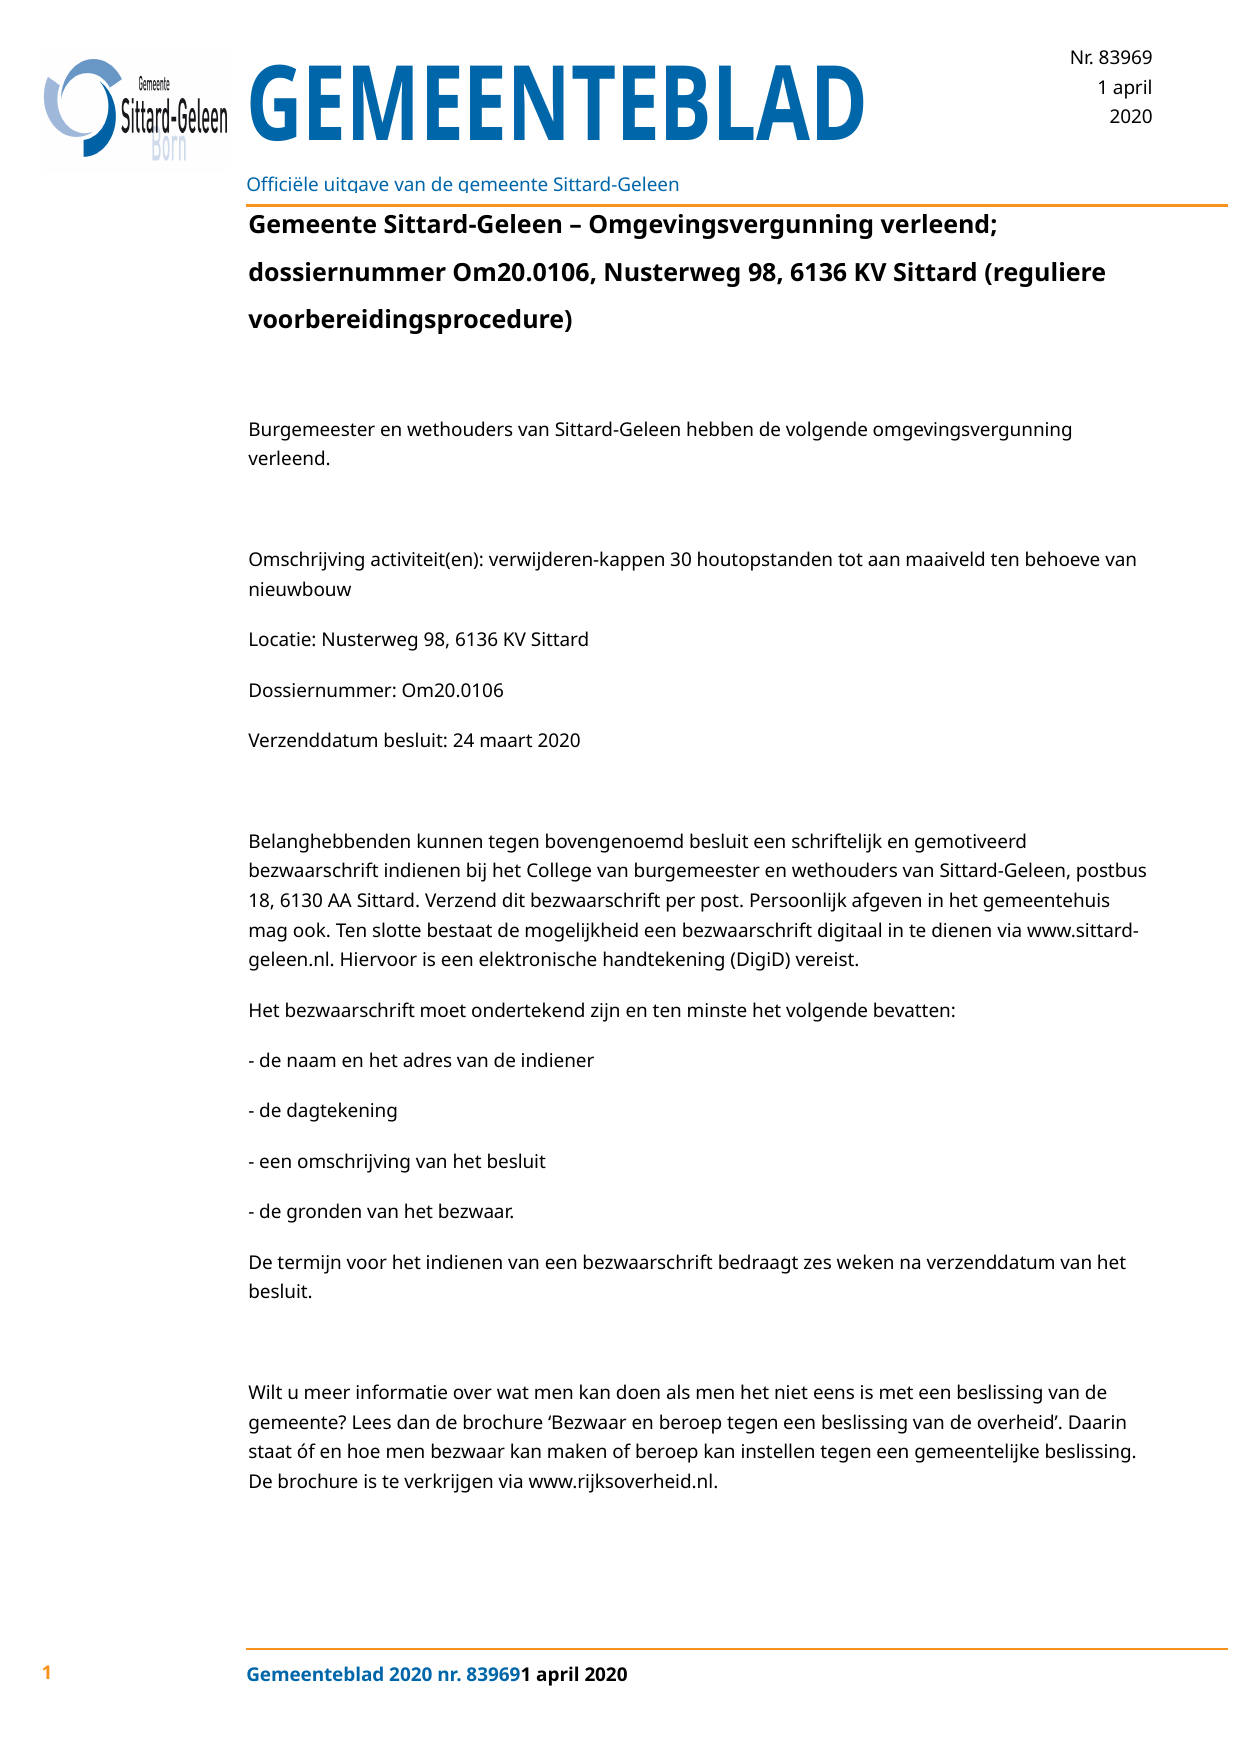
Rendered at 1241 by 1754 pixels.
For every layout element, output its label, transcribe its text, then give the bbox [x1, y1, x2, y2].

text Gemeente Sittard-Geleen – Omgevingsvergunning verleend; dossiernummer Om20.0106, Nusterweg 98, 6136 KV Sittard (reguliere voorbereidingsprocedure) [248, 207, 1152, 336]
text Het bezwaarschrift moet ondertekend zijn en ten minste het volgende bevatten: [248, 997, 1152, 1022]
text - de naam en het adres van de indiener [248, 1047, 1152, 1073]
picture [41, 47, 231, 172]
text Belanghebbenden kunnen tegen bovengenoemd besluit een schriftelijk en gemotiveerd bezwaarschrift indienen bij het College van burgemeester en wethouders van Sittard-Geleen, postbus 18, 6130 AA Sittard. Verzend dit bezwaarschrift per post. Persoonlijk afgeven in het gemeentehuis mag ook. Ten slotte bestaat de mogelijkheid een bezwaarschrift digitaal in te dienen via www.sittard-geleen.nl. Hiervoor is een elektronische handtekening (DigiD) vereist. [248, 828, 1152, 972]
text Locatie: Nusterweg 98, 6136 KV Sittard [248, 626, 1152, 652]
text - de dagtekening [248, 1098, 1152, 1123]
text - een omschrijving van het besluit [248, 1148, 1152, 1174]
text Omschrijving activiteit(en): verwijderen-kappen 30 houtopstanden tot aan maaiveld ten behoeve van nieuwbouw [248, 546, 1152, 602]
text Verzenddatum besluit: 24 maart 2020 [248, 727, 1152, 753]
text - de gronden van het bezwaar. [248, 1198, 1152, 1224]
text Wilt u meer informatie over wat men kan doen als men het niet eens is met een beslissing van de gemeente? Lees dan de brochure ‘Bezwaar en beroep tegen een beslissing van de overheid’. Daarin staat óf en hoe men bezwaar kan maken of beroep kan instellen tegen een gemeentelijke beslissing. De brochure is te verkrijgen via www.rijksoverheid.nl. [248, 1379, 1152, 1494]
text Dossiernummer: Om20.0106 [248, 677, 1152, 702]
text Burgemeester en wethouders van Sittard-Geleen hebben de volgende omgevingsvergunning verleend. [248, 416, 1152, 471]
text De termijn voor het indienen van een bezwaarschrift bedraagt zes weken na verzenddatum van het besluit. [248, 1249, 1152, 1304]
